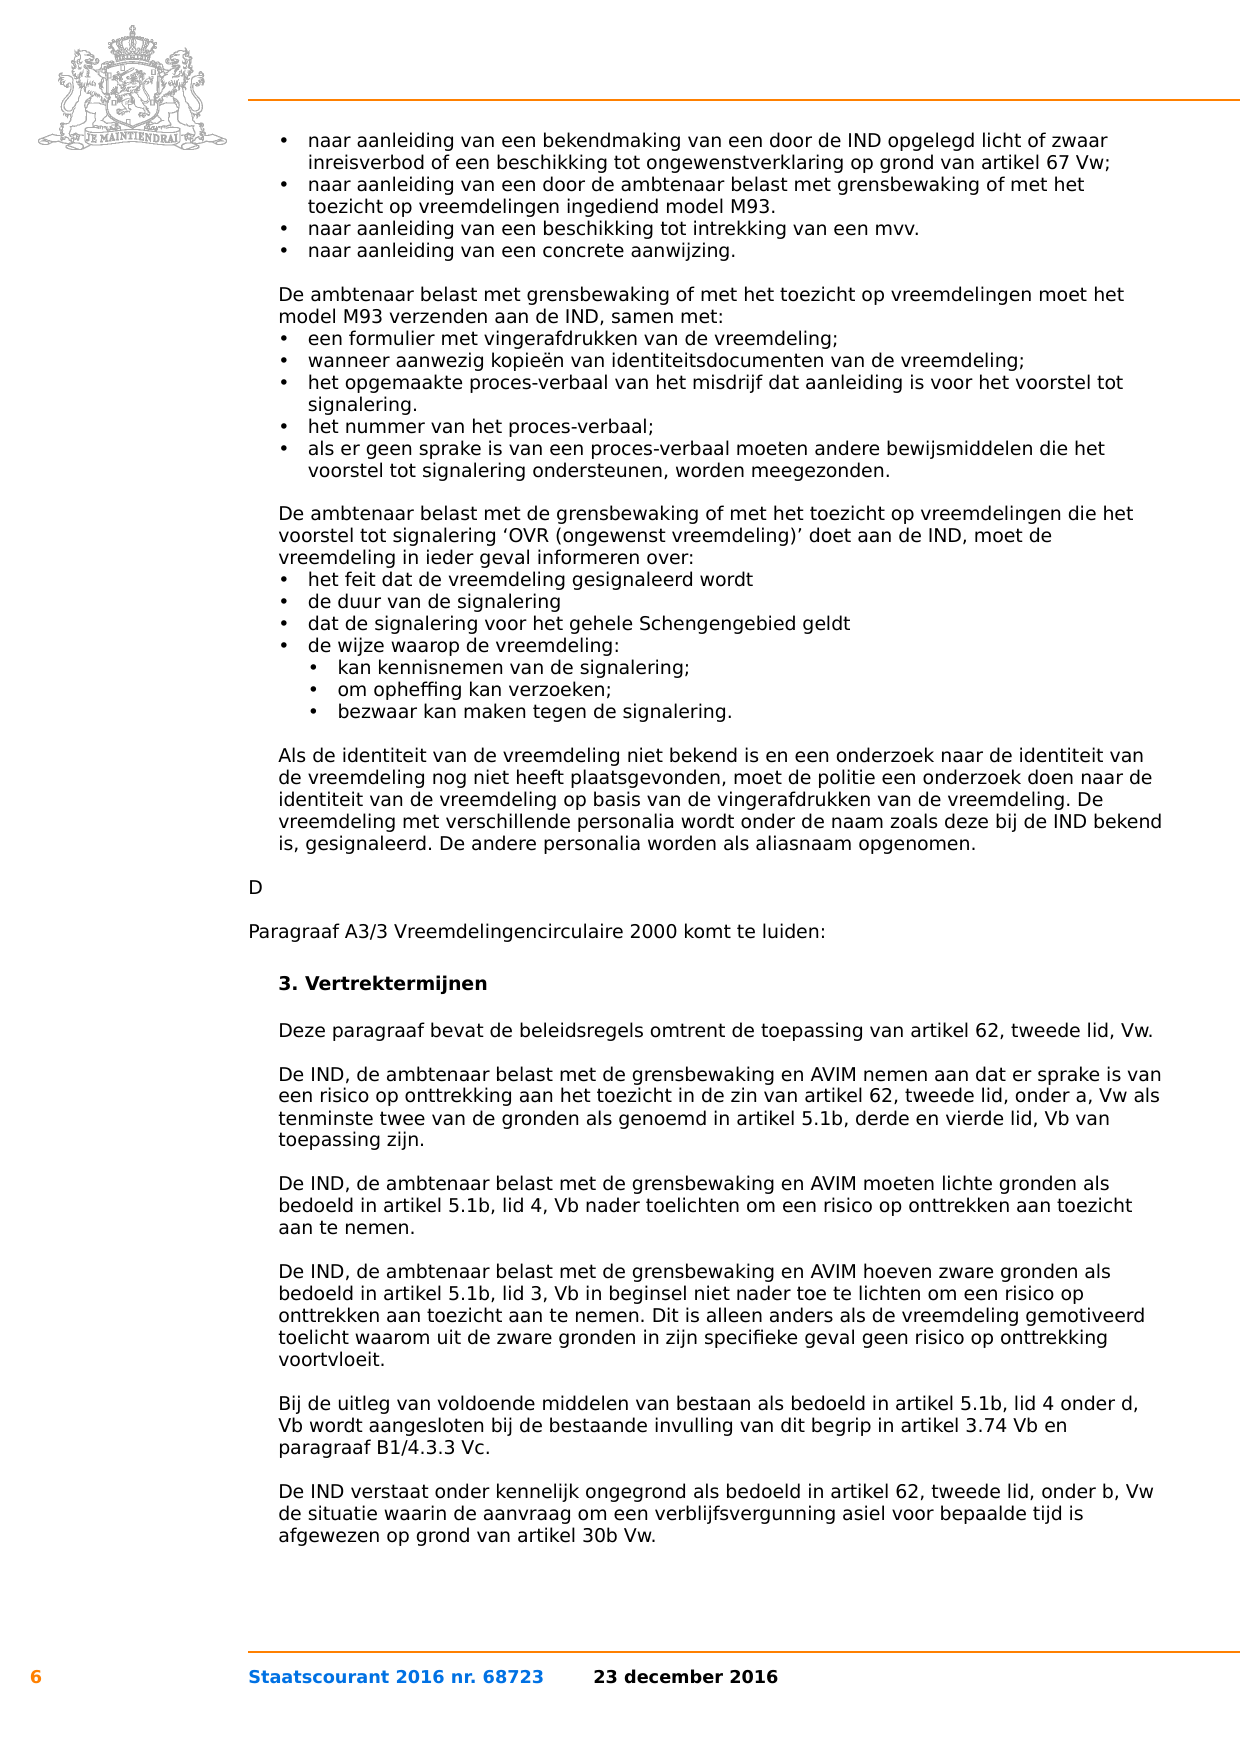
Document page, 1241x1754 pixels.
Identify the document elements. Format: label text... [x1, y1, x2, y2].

text • wanneer aanwezig kopieën van identiteitsdocumenten van de vreemdeling; [278, 349, 1163, 372]
text De IND verstaat onder kennelijk ongegrond als bedoeld in artikel 62, tweede lid, onder b, Vw de situatie waarin de aanvraag om een verblijfsvergunning asiel voor bepaalde tijd is afgewezen op grond van artikel 30b Vw. [278, 1481, 1163, 1547]
text Deze paragraaf bevat de beleidsregels omtrent de toepassing van artikel 62, tweede lid, Vw. [278, 1019, 1163, 1042]
text De IND, de ambtenaar belast met de grensbewaking en AVIM moeten lichte gronden als bedoeld in artikel 5.1b, lid 4, Vb nader toelichten om een risico op onttrekken aan toezicht aan te nemen. [278, 1173, 1163, 1239]
text D [248, 877, 1163, 899]
text • bezwaar kan maken tegen de signalering. [308, 701, 1163, 723]
subtitle 3. Vertrektermijnen [278, 973, 1163, 994]
text Als de identiteit van de vreemdeling niet bekend is en een onderzoek naar de identiteit van de vreemdeling nog niet heeft plaatsgevonden, moet de politie een onderzoek doen naar de identiteit van de vreemdeling op basis van de vingerafdrukken van de vreemdeling. De vreemdeling met verschillende personalia wordt onder de naam zoals deze bij de IND bekend is, gesignaleerd. De andere personalia worden als aliasnaam opgenomen. [278, 745, 1163, 855]
text • als er geen sprake is van een proces-verbaal moeten andere bewijsmiddelen die het voorstel tot signalering ondersteunen, worden meegezonden. [278, 437, 1163, 481]
text • een formulier met vingerafdrukken van de vreemdeling; [278, 328, 1163, 349]
text • de wijze waarop de vreemdeling: [278, 635, 1163, 657]
text De ambtenaar belast met grensbewaking of met het toezicht op vreemdelingen moet het model M93 verzenden aan de IND, samen met: [278, 284, 1163, 328]
text • dat de signalering voor het gehele Schengengebied geldt [278, 613, 1163, 635]
text • naar aanleiding van een beschikking tot intrekking van een mvv. [278, 218, 1163, 240]
text De IND, de ambtenaar belast met de grensbewaking en AVIM hoeven zware gronden als bedoeld in artikel 5.1b, lid 3, Vb in beginsel niet nader toe te lichten om een risico op onttrekken aan toezicht aan te nemen. Dit is alleen anders als de vreemdeling gemotiveerd toelicht waarom uit de zware gronden in zijn specifieke geval geen risico op onttrekking voortvloeit. [278, 1261, 1163, 1371]
text • het opgemaakte proces-verbaal van het misdrijf dat aanleiding is voor het voorstel tot signalering. [278, 372, 1163, 416]
text • om opheffing kan verzoeken; [308, 679, 1163, 701]
text • naar aanleiding van een concrete aanwijzing. [278, 240, 1163, 262]
picture [38, 25, 227, 150]
text De ambtenaar belast met de grensbewaking of met het toezicht op vreemdelingen die het voorstel tot signalering ‘OVR (ongewenst vreemdeling)’ doet aan de IND, moet de vreemdeling in ieder geval informeren over: [278, 503, 1163, 569]
text • naar aanleiding van een door de ambtenaar belast met grensbewaking of met het toezicht op vreemdelingen ingediend model M93. [278, 174, 1163, 218]
text • kan kennisnemen van de signalering; [308, 657, 1163, 679]
text • het feit dat de vreemdeling gesignaleerd wordt [278, 569, 1163, 591]
text • naar aanleiding van een bekendmaking van een door de IND opgelegd licht of zwaar inreisverbod of een beschikking tot ongewenstverklaring op grond van artikel 67 Vw; [278, 130, 1163, 174]
text Bij de uitleg van voldoende middelen van bestaan als bedoeld in artikel 5.1b, lid 4 onder d, Vb wordt aangesloten bij de bestaande invulling van dit begrip in artikel 3.74 Vb en paragraaf B1/4.3.3 Vc. [278, 1393, 1163, 1459]
text • het nummer van het proces-verbaal; [278, 416, 1163, 437]
text • de duur van de signalering [278, 591, 1163, 613]
text Paragraaf A3/3 Vreemdelingencirculaire 2000 komt te luiden: [248, 921, 1163, 943]
text De IND, de ambtenaar belast met de grensbewaking en AVIM nemen aan dat er sprake is van een risico op onttrekking aan het toezicht in de zin van artikel 62, tweede lid, onder a, Vw als tenminste twee van de gronden als genoemd in artikel 5.1b, derde en vierde lid, Vb van toepassing zijn. [278, 1063, 1163, 1151]
